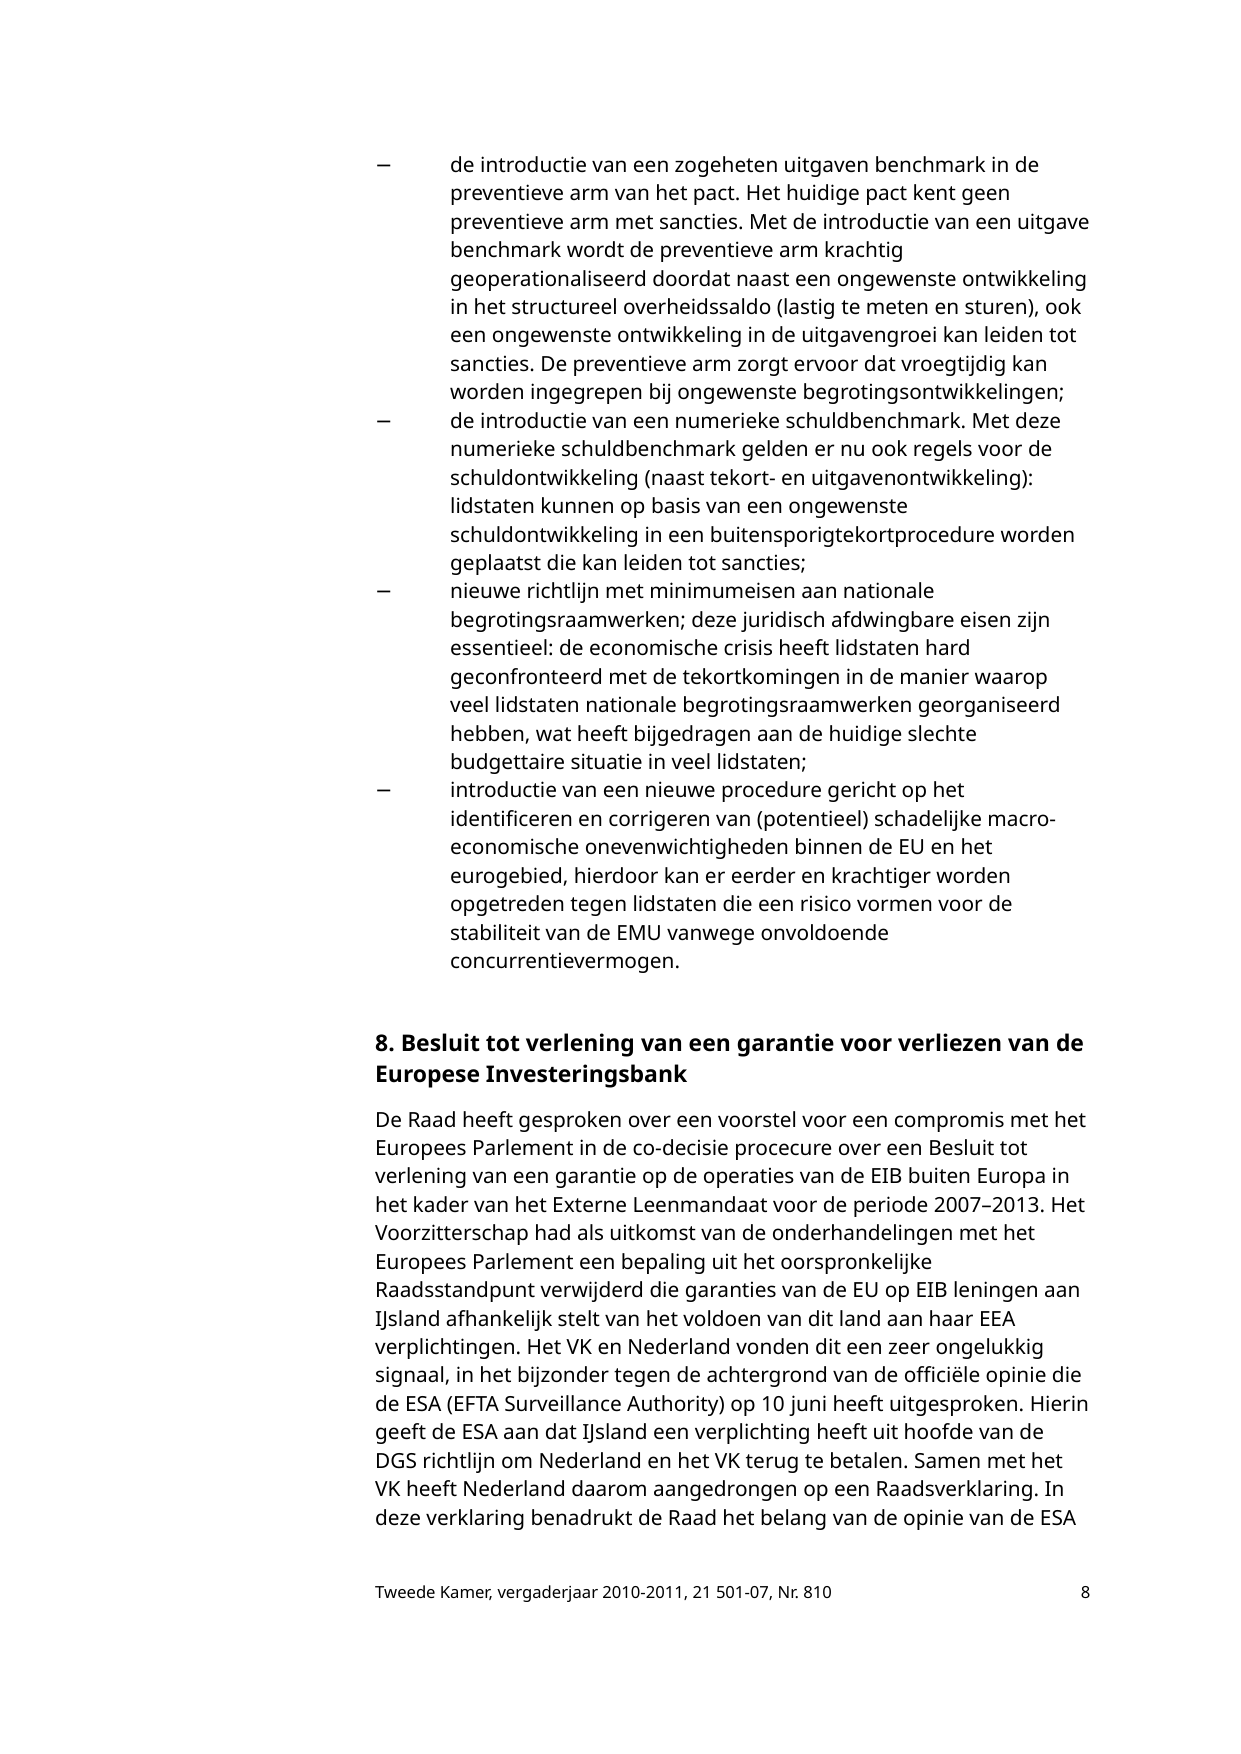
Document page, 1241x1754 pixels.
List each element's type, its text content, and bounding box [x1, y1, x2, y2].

list de introductie van een numerieke schuldbenchmark. Met deze numerieke schuldbenchmark gelden er nu ook regels voor de schuldontwikkeling (naast tekort- en uitgavenontwikkeling): lidstaten kunnen op basis van een ongewenste schuldontwikkeling in een buitensporigtekortprocedure worden geplaatst die kan leiden tot sancties; [375, 406, 1090, 577]
list nieuwe richtlijn met minimumeisen aan nationale begrotingsraamwerken; deze juridisch afdwingbare eisen zijn essentieel: de economische crisis heeft lidstaten hard geconfronteerd met de tekortkomingen in de manier waarop veel lidstaten nationale begrotingsraamwerken georganiseerd hebben, wat heeft bijgedragen aan de huidige slechte budgettaire situatie in veel lidstaten; [375, 577, 1090, 776]
text De Raad heeft gesproken over een voorstel voor een compromis met het Europees Parlement in de co-decisie procecure over een Besluit tot verlening van een garantie op de operaties van de EIB buiten Europa in het kader van het Externe Leenmandaat voor de periode 2007–2013. Het Voorzitterschap had als uitkomst van de onderhandelingen met het Europees Parlement een bepaling uit het oorspronkelijke Raadsstandpunt verwijderd die garanties van de EU op EIB leningen aan IJsland afhankelijk stelt van het voldoen van dit land aan haar EEA verplichtingen. Het VK en Nederland vonden dit een zeer ongelukkig signaal, in het bijzonder tegen de achtergrond van de officiële opinie die de ESA (EFTA Surveillance Authority) op 10 juni heeft uitgesproken. Hierin geeft de ESA aan dat IJsland een verplichting heeft uit hoofde van de DGS richtlijn om Nederland en het VK terug te betalen. Samen met het VK heeft Nederland daarom aangedrongen op een Raadsverklaring. In deze verklaring benadrukt de Raad het belang van de opinie van de ESA [375, 1105, 1090, 1531]
list introductie van een nieuwe procedure gericht op het identificeren en corrigeren van (potentieel) schadelijke macro-economische onevenwichtigheden binnen de EU en het eurogebied, hierdoor kan er eerder en krachtiger worden opgetreden tegen lidstaten die een risico vormen voor de stabiliteit van de EMU vanwege onvoldoende concurrentievermogen. [375, 776, 1090, 975]
list de introductie van een zogeheten uitgaven benchmark in de preventieve arm van het pact. Het huidige pact kent geen preventieve arm met sancties. Met de introductie van een uitgave benchmark wordt de preventieve arm krachtig geoperationaliseerd doordat naast een ongewenste ontwikkeling in het structureel overheidssaldo (lastig te meten en sturen), ook een ongewenste ontwikkeling in de uitgavengroei kan leiden tot sancties. De preventieve arm zorgt ervoor dat vroegtijdig kan worden ingegrepen bij ongewenste begrotingsontwikkelingen; [375, 150, 1090, 406]
subtitle 8. Besluit tot verlening van een garantie voor verliezen van de Europese Investeringsbank [375, 1027, 1090, 1090]
